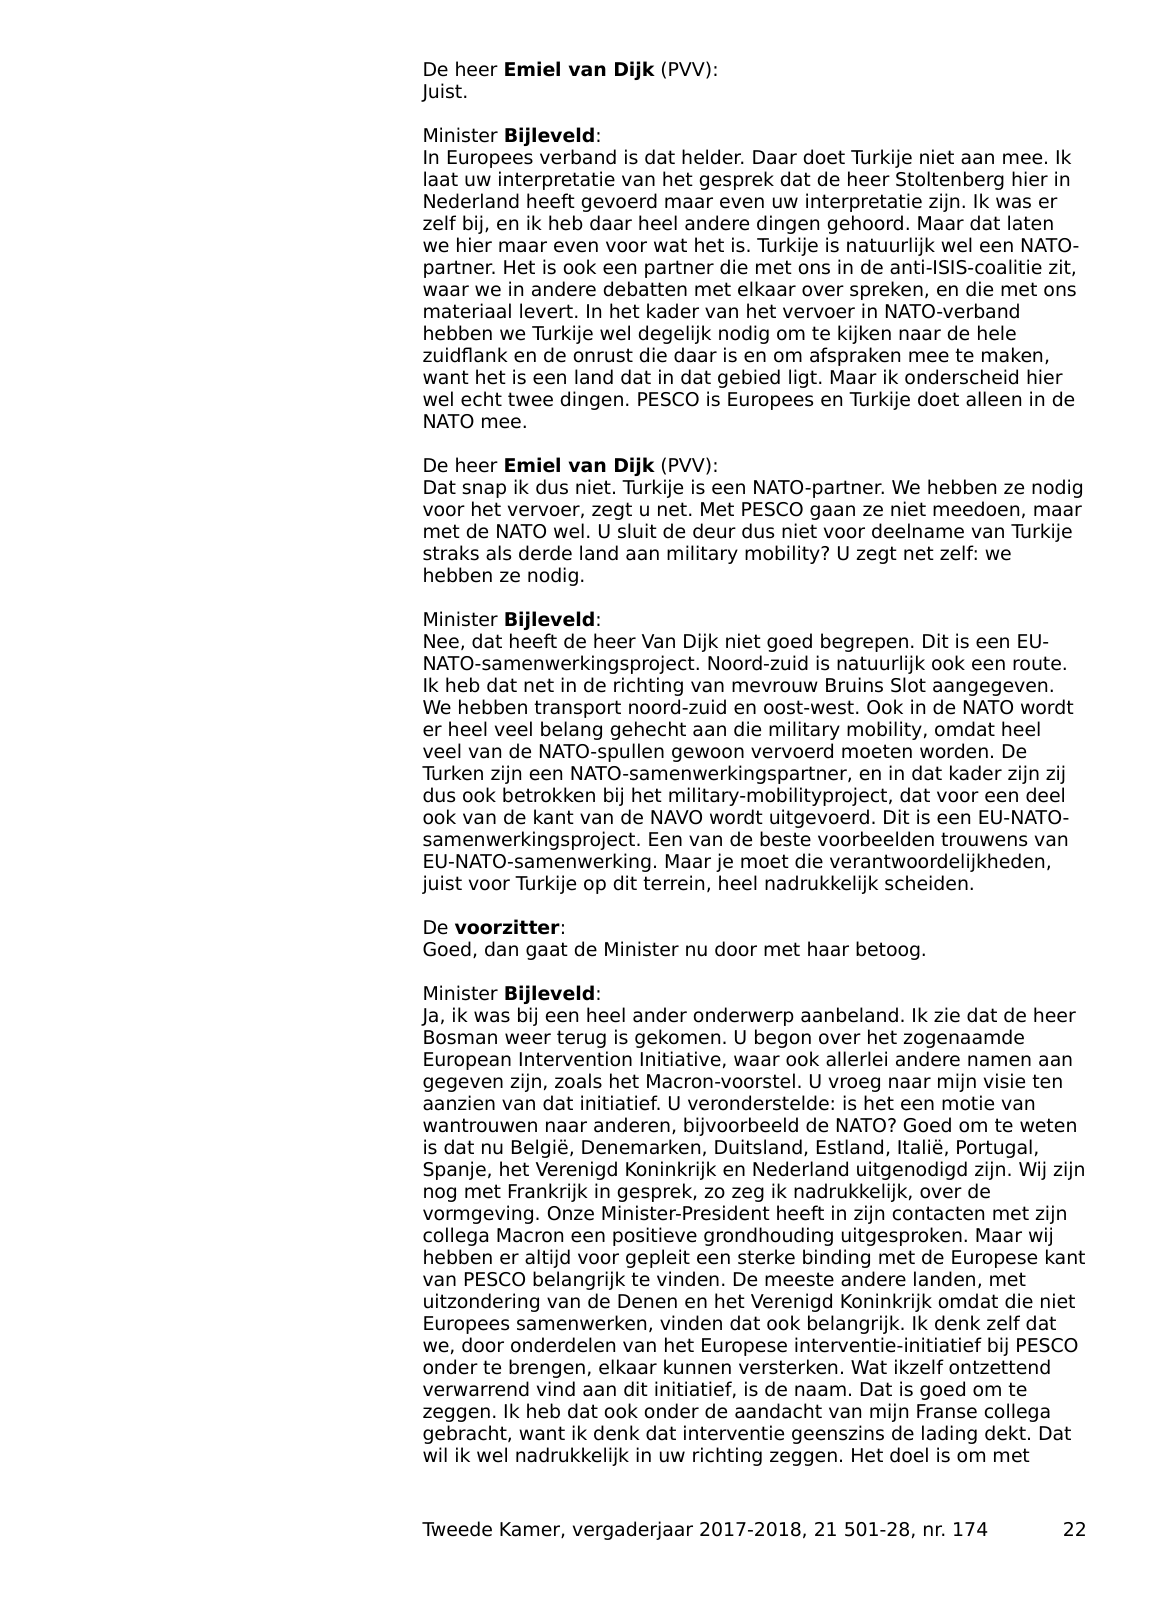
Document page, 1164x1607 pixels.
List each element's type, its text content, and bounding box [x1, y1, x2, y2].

text In Europees verband is dat helder. Daar doet Turkije niet aan mee. Ik laat uw interpretatie van het gesprek dat de heer Stoltenberg hier in Nederland heeft gevoerd maar even uw interpretatie zijn. Ik was er zelf bij, en ik heb daar heel andere dingen gehoord. Maar dat laten we hier maar even voor wat het is. Turkije is natuurlijk wel een NATO-partner. Het is ook een partner die met ons in de anti-ISIS-coalitie zit, waar we in andere debatten met elkaar over spreken, en die met ons materiaal levert. In het kader van het vervoer in NATO-verband hebben we Turkije wel degelijk nodig om te kijken naar de hele zuidflank en de onrust die daar is en om afspraken mee te maken, want het is een land dat in dat gebied ligt. Maar ik onderscheid hier wel echt twee dingen. PESCO is Europees en Turkije doet alleen in de NATO mee. [422, 147, 1087, 433]
text Juist. [422, 81, 1087, 103]
text De heer Emiel van Dijk (PVV): [422, 455, 1087, 477]
text Nee, dat heeft de heer Van Dijk niet goed begrepen. Dit is een EU-NATO-samenwerkingsproject. Noord-zuid is natuurlijk ook een route. Ik heb dat net in de richting van mevrouw Bruins Slot aangegeven. We hebben transport noord-zuid en oost-west. Ook in de NATO wordt er heel veel belang gehecht aan die military mobility, omdat heel veel van de NATO-spullen gewoon vervoerd moeten worden. De Turken zijn een NATO-samenwerkingspartner, en in dat kader zijn zij dus ook betrokken bij het military-mobilityproject, dat voor een deel ook van de kant van de NAVO wordt uitgevoerd. Dit is een EU-NATO-samenwerkingsproject. Een van de beste voorbeelden trouwens van EU-NATO-samenwerking. Maar je moet die verantwoordelijkheden, juist voor Turkije op dit terrein, heel nadrukkelijk scheiden. [422, 631, 1087, 895]
text De voorzitter: [422, 917, 1087, 939]
text De heer Emiel van Dijk (PVV): [422, 59, 1087, 81]
text Ja, ik was bij een heel ander onderwerp aanbeland. Ik zie dat de heer Bosman weer terug is gekomen. U begon over het zogenaamde European Intervention Initiative, waar ook allerlei andere namen aan gegeven zijn, zoals het Macron-voorstel. U vroeg naar mijn visie ten aanzien van dat initiatief. U veronderstelde: is het een motie van wantrouwen naar anderen, bijvoorbeeld de NATO? Goed om te weten is dat nu België, Denemarken, Duitsland, Estland, Italië, Portugal, Spanje, het Verenigd Koninkrijk en Nederland uitgenodigd zijn. Wij zijn nog met Frankrijk in gesprek, zo zeg ik nadrukkelijk, over de vormgeving. Onze Minister-President heeft in zijn contacten met zijn collega Macron een positieve grondhouding uitgesproken. Maar wij hebben er altijd voor gepleit een sterke binding met de Europese kant van PESCO belangrijk te vinden. De meeste andere landen, met uitzondering van de Denen en het Verenigd Koninkrijk omdat die niet Europees samenwerken, vinden dat ook belangrijk. Ik denk zelf dat we, door onderdelen van het Europese interventie-initiatief bij PESCO onder te brengen, elkaar kunnen versterken. Wat ikzelf ontzettend verwarrend vind aan dit initiatief, is de naam. Dat is goed om te zeggen. Ik heb dat ook onder de aandacht van mijn Franse collega gebracht, want ik denk dat interventie geenszins de lading dekt. Dat wil ik wel nadrukkelijk in uw richting zeggen. Het doel is om met [422, 1005, 1087, 1467]
text Dat snap ik dus niet. Turkije is een NATO-partner. We hebben ze nodig voor het vervoer, zegt u net. Met PESCO gaan ze niet meedoen, maar met de NATO wel. U sluit de deur dus niet voor deelname van Turkije straks als derde land aan military mobility? U zegt net zelf: we hebben ze nodig. [422, 477, 1087, 587]
text Minister Bijleveld: [422, 983, 1087, 1005]
text Goed, dan gaat de Minister nu door met haar betoog. [422, 939, 1087, 961]
text Minister Bijleveld: [422, 609, 1087, 631]
text Minister Bijleveld: [422, 125, 1087, 147]
